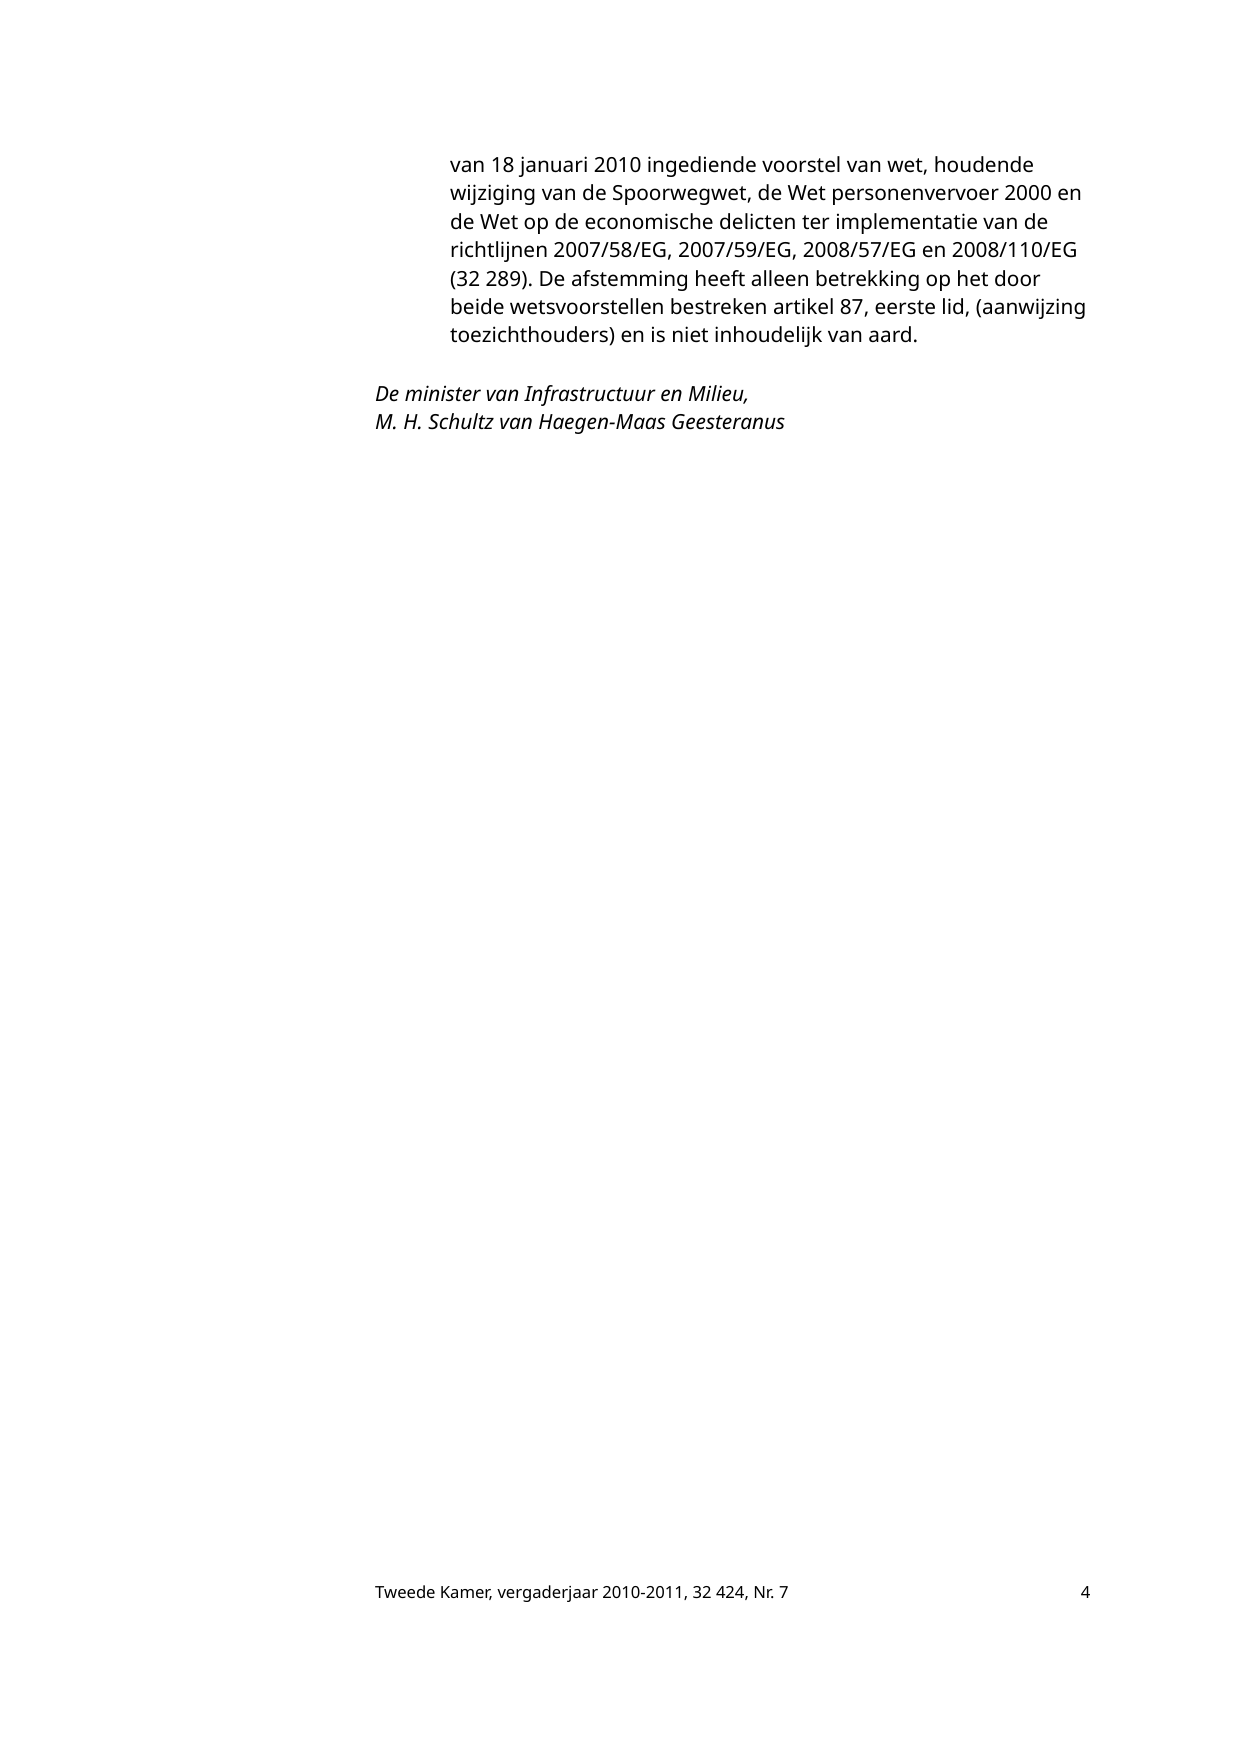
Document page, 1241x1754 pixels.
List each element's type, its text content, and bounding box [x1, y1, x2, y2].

text De minister van Infrastructuur en Milieu, [375, 379, 1090, 407]
list van 18 januari 2010 ingediende voorstel van wet, houdende wijziging van de Spoorwegwet, de Wet personenvervoer 2000 en de Wet op de economische delicten ter implementatie van de richtlijnen 2007/58/EG, 2007/59/EG, 2008/57/EG en 2008/110/EG (32 289). De afstemming heeft alleen betrekking op het door beide wetsvoorstellen bestreken artikel 87, eerste lid, (aanwijzing toezichthouders) en is niet inhoudelijk van aard. [375, 150, 1090, 349]
text M. H. Schultz van Haegen-Maas Geesteranus [375, 407, 1090, 436]
